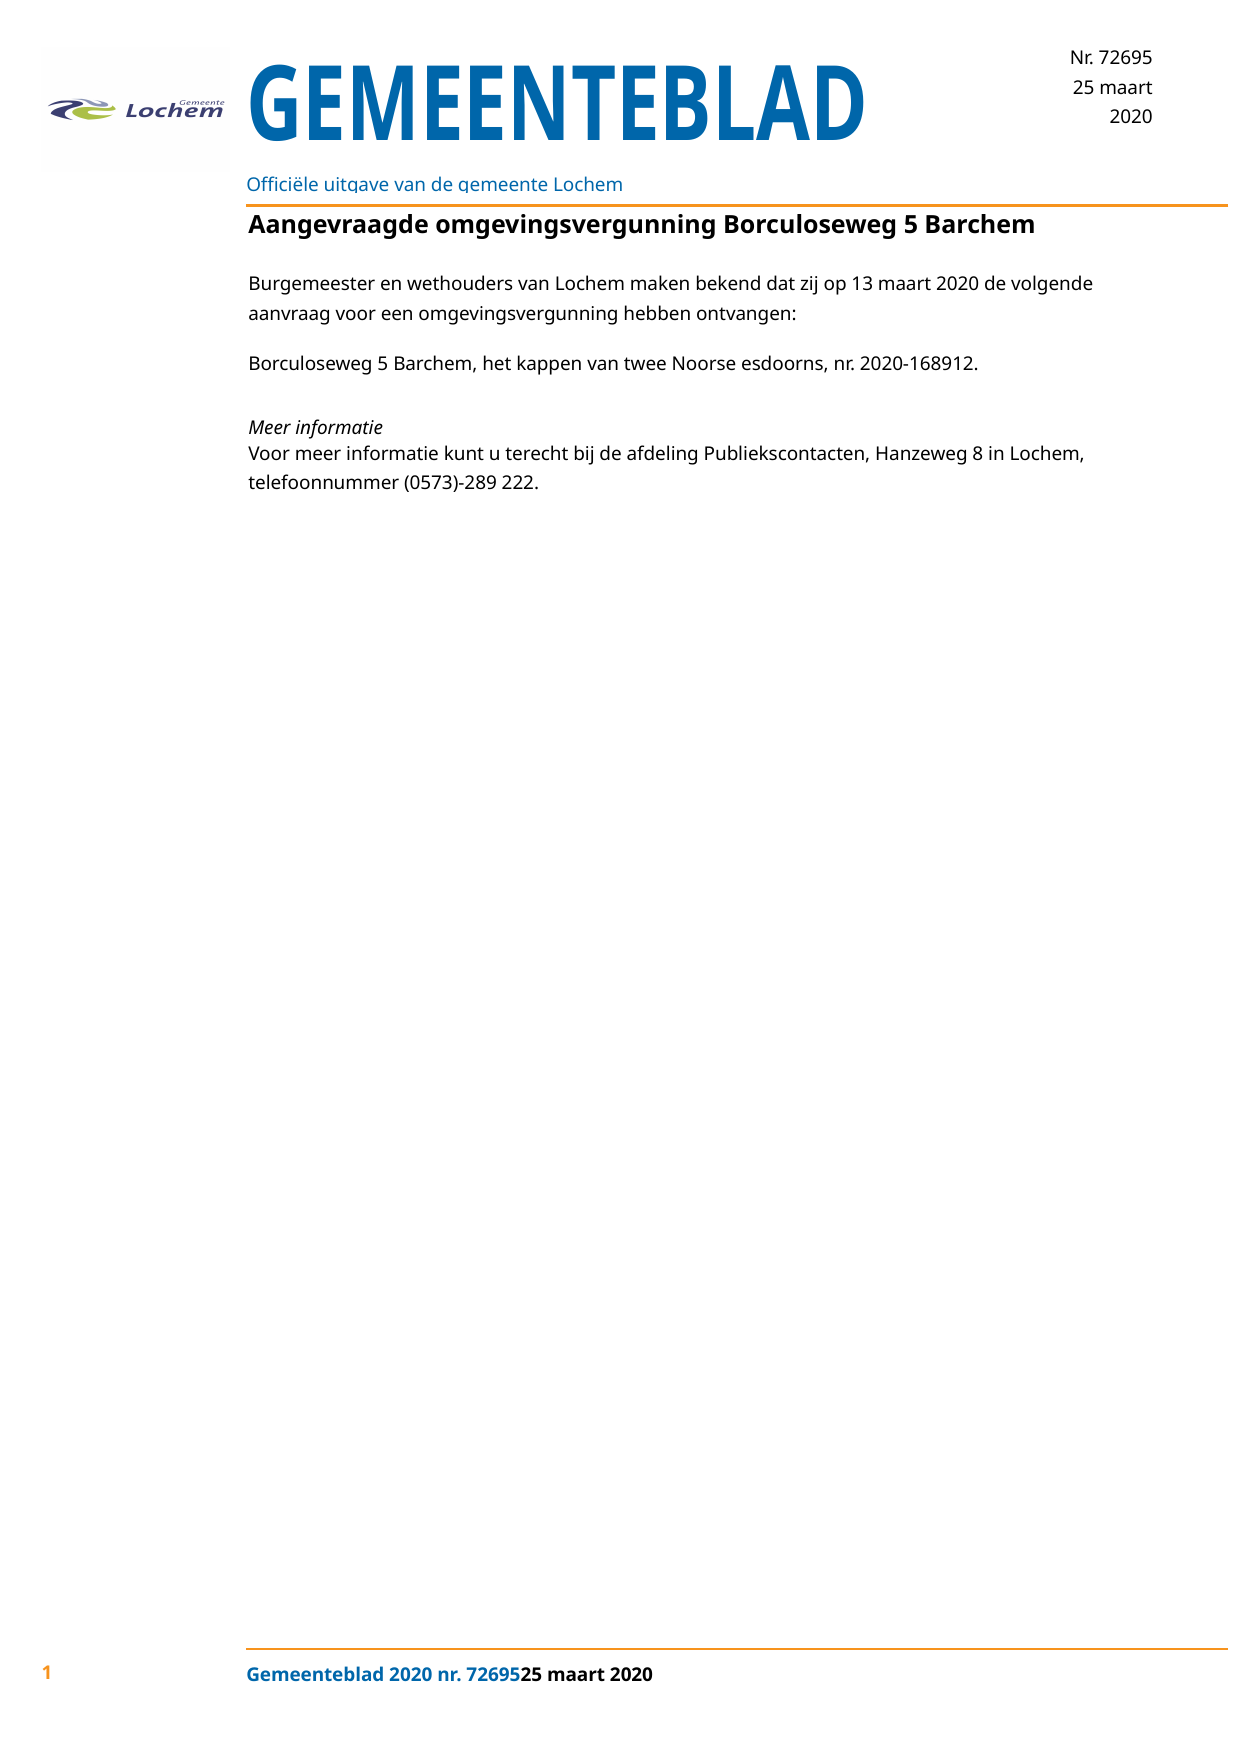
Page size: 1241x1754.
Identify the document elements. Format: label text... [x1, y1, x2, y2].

picture [41, 47, 231, 172]
text Voor meer informatie kunt u terecht bij de afdeling Publiekscontacten, Hanzeweg 8 in Lochem, telefoonnummer (0573)-289 222. [248, 440, 1152, 495]
text Aangevraagde omgevingsvergunning Borculoseweg 5 Barchem [248, 207, 1152, 241]
text Borculoseweg 5 Barchem, het kappen van twee Noorse esdoorns, nr. 2020-168912. [248, 350, 1152, 376]
text Meer informatie [248, 414, 1152, 440]
text Burgemeester en wethouders van Lochem maken bekend dat zij op 13 maart 2020 de volgende aanvraag voor een omgevingsvergunning hebben ontvangen: [248, 270, 1152, 326]
